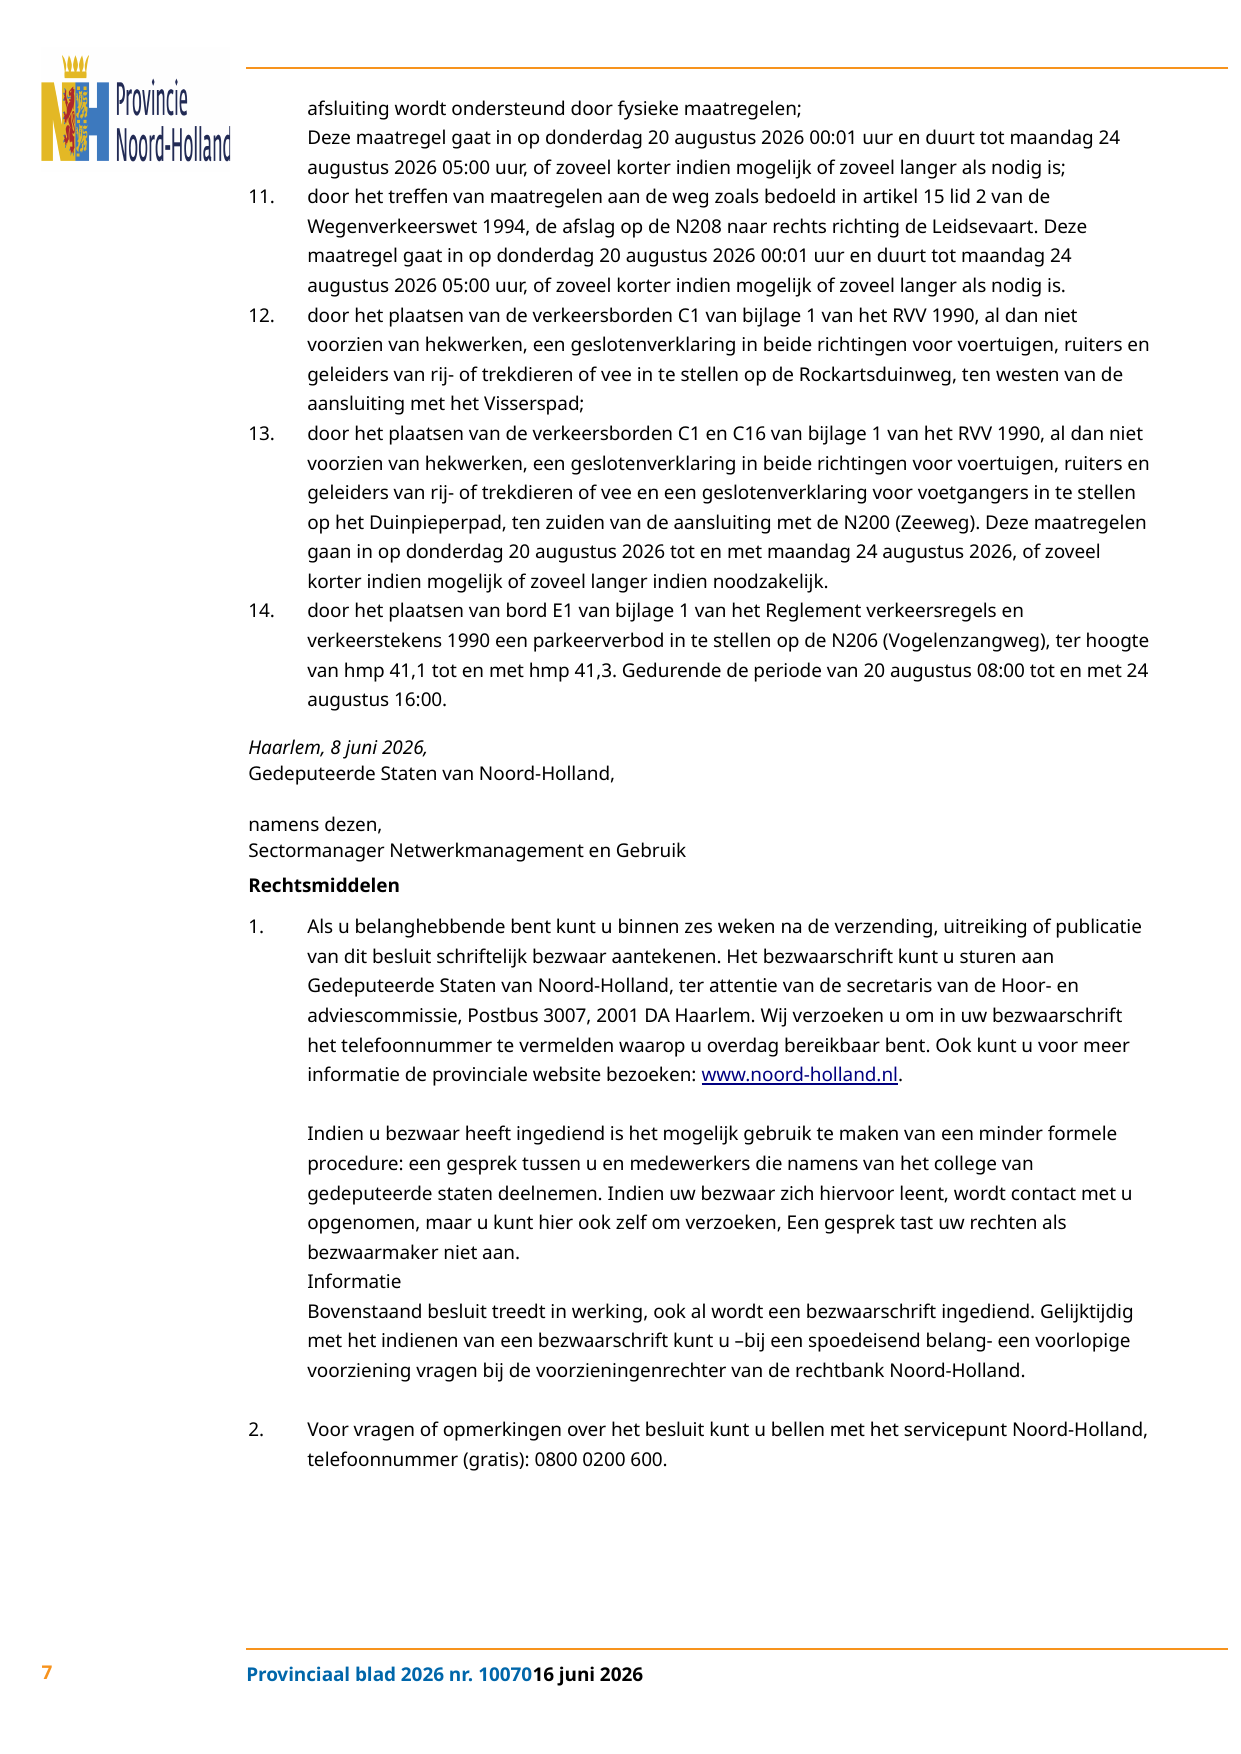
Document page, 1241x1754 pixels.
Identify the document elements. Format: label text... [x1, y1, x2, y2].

list Informatie [248, 1268, 1152, 1294]
list door het plaatsen van de verkeersborden C1 en C16 van bijlage 1 van het RVV 1990, al dan niet voorzien van hekwerken, een geslotenverklaring in beide richtingen voor voertuigen, ruiters en geleiders van rij- of trekdieren of vee en een geslotenverklaring voor voetgangers in te stellen op het Duinpieperpad, ten zuiden van de aansluiting met de N200 (Zeeweg). Deze maatregelen gaan in op donderdag 20 augustus 2026 tot en met maandag 24 augustus 2026, of zoveel korter indien mogelijk of zoveel langer indien noodzakelijk. [248, 420, 1152, 594]
list Indien u bezwaar heeft ingediend is het mogelijk gebruik te maken van een minder formele procedure: een gesprek tussen u en medewerkers die namens van het college van gedeputeerde staten deelnemen. Indien uw bezwaar zich hiervoor leent, wordt contact met u opgenomen, maar u kunt hier ook zelf om verzoeken, Een gesprek tast uw rechten als bezwaarmaker niet aan. [248, 1121, 1152, 1265]
text Gedeputeerde Staten van Noord-Holland, [248, 760, 1152, 786]
list door het plaatsen van de verkeersborden C1 van bijlage 1 van het RVV 1990, al dan niet voorzien van hekwerken, een geslotenverklaring in beide richtingen voor voertuigen, ruiters en geleiders van rij- of trekdieren of vee in te stellen op de Rockartsduinweg, ten westen van de aansluiting met het Visserspad; [248, 302, 1152, 416]
text Haarlem, 8 juni 2026, [248, 734, 1152, 760]
list door het plaatsen van bord E1 van bijlage 1 van het Reglement verkeersregels en verkeerstekens 1990 een parkeerverbod in te stellen op de N206 (Vogelenzangweg), ter hoogte van hmp 41,1 tot en met hmp 41,3. Gedurende de periode van 20 augustus 08:00 tot en met 24 augustus 16:00. [248, 598, 1152, 712]
text Rechtsmiddelen [248, 877, 1152, 896]
text Sectormanager Netwerkmanagement en Gebruik [248, 837, 1152, 863]
picture [41, 47, 231, 172]
list afsluiting wordt ondersteund door fysieke maatregelen; [248, 95, 1152, 121]
list door het treffen van maatregelen aan de weg zoals bedoeld in artikel 15 lid 2 van de Wegenverkeerswet 1994, de afslag op de N208 naar rechts richting de Leidsevaart. Deze maatregel gaat in op donderdag 20 augustus 2026 00:01 uur en duurt tot maandag 24 augustus 2026 05:00 uur, of zoveel korter indien mogelijk of zoveel langer als nodig is. [248, 183, 1152, 298]
list Als u belanghebbende bent kunt u binnen zes weken na de verzending, uitreiking of publicatie van dit besluit schriftelijk bezwaar aantekenen. Het bezwaarschrift kunt u sturen aan Gedeputeerde Staten van Noord-Holland, ter attentie van de secretaris van de Hoor- en adviescommissie, Postbus 3007, 2001 DA Haarlem. Wij verzoeken u om in uw bezwaarschrift het telefoonnummer te vermelden waarop u overdag bereikbaar bent. Ook kunt u voor meer informatie de provinciale website bezoeken: www.noord-holland.nl. [248, 913, 1152, 1087]
text namens dezen, [248, 811, 1152, 837]
list Bovenstaand besluit treedt in werking, ook al wordt een bezwaarschrift ingediend. Gelijktijdig met het indienen van een bezwaarschrift kunt u –bij een spoedeisend belang- een voorlopige voorziening vragen bij de voorzieningenrechter van de rechtbank Noord-Holland. [248, 1298, 1152, 1383]
list Deze maatregel gaat in op donderdag 20 augustus 2026 00:01 uur en duurt tot maandag 24 augustus 2026 05:00 uur, of zoveel korter indien mogelijk of zoveel langer als nodig is; [248, 124, 1152, 180]
list Voor vragen of opmerkingen over het besluit kunt u bellen met het servicepunt Noord-Holland, telefoonnummer (gratis): 0800 0200 600. [248, 1416, 1152, 1472]
